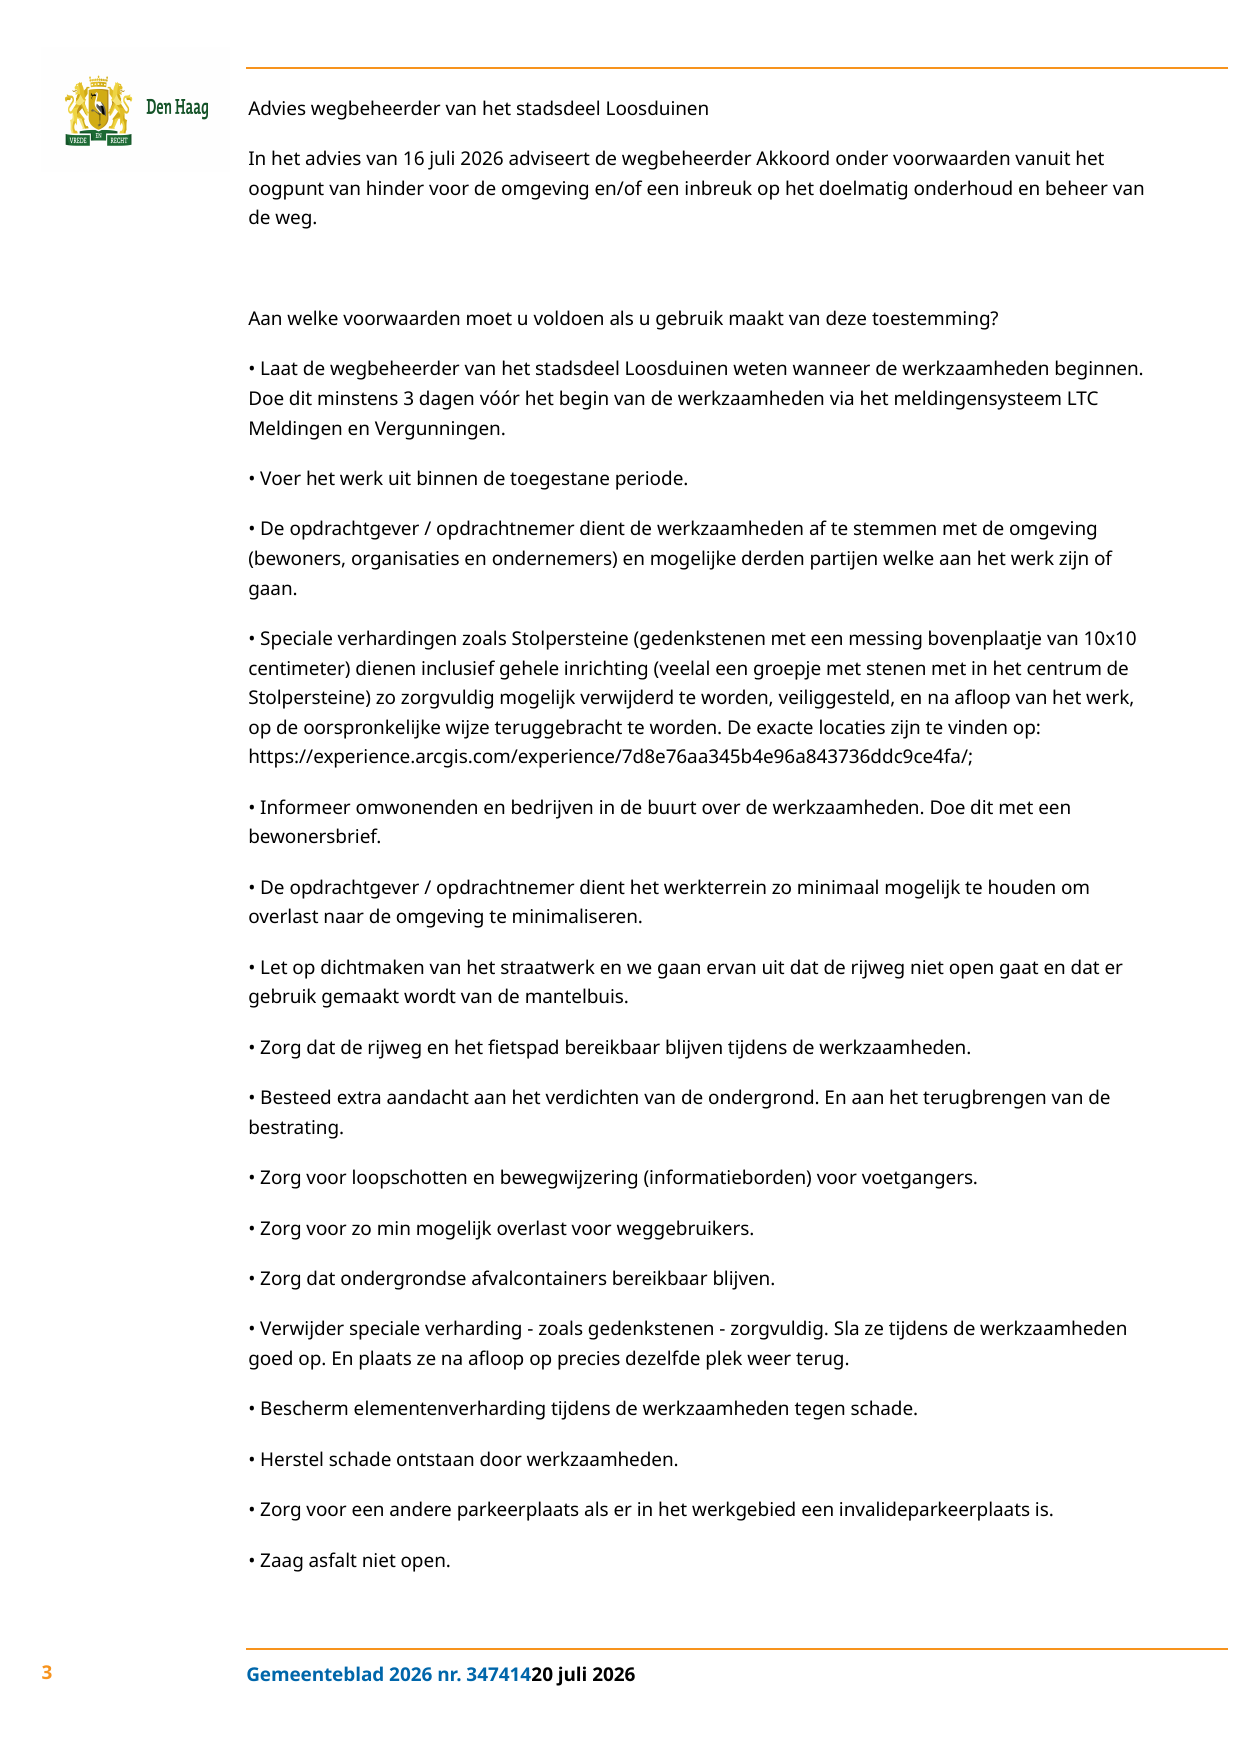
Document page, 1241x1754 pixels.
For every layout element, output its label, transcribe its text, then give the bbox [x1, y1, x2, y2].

text • Zaag asfalt niet open. [248, 1547, 1152, 1573]
text • Speciale verhardingen zoals Stolpersteine (gedenkstenen met een messing bovenplaatje van 10x10 centimeter) dienen inclusief gehele inrichting (veelal een groepje met stenen met in het centrum de Stolpersteine) zo zorgvuldig mogelijk verwijderd te worden, veiliggesteld, en na afloop van het werk, op de oorspronkelijke wijze teruggebracht te worden. De exacte locaties zijn te vinden op: https://experience.arcgis.com/experience/7d8e76aa345b4e96a843736ddc9ce4fa/; [248, 625, 1152, 769]
text • Let op dichtmaken van het straatwerk en we gaan ervan uit dat de rijweg niet open gaat en dat er gebruik gemaakt wordt van de mantelbuis. [248, 954, 1152, 1009]
text • Zorg dat ondergrondse afvalcontainers bereikbaar blijven. [248, 1265, 1152, 1291]
text • Bescherm elementenverharding tijdens de werkzaamheden tegen schade. [248, 1396, 1152, 1421]
text Aan welke voorwaarden moet u voldoen als u gebruik maakt van deze toestemming? [248, 305, 1152, 331]
text • Besteed extra aandacht aan het verdichten van de ondergrond. En aan het terugbrengen van de bestrating. [248, 1084, 1152, 1140]
text • De opdrachtgever / opdrachtnemer dient de werkzaamheden af te stemmen met de omgeving (bewoners, organisaties en ondernemers) en mogelijke derden partijen welke aan het werk zijn of gaan. [248, 516, 1152, 601]
text Advies wegbeheerder van het stadsdeel Loosduinen [248, 95, 1152, 121]
text • De opdrachtgever / opdrachtnemer dient het werkterrein zo minimaal mogelijk te houden om overlast naar de omgeving te minimaliseren. [248, 874, 1152, 929]
text • Voer het werk uit binnen de toegestane periode. [248, 465, 1152, 491]
text • Zorg dat de rijweg en het fietspad bereikbaar blijven tijdens de werkzaamheden. [248, 1034, 1152, 1060]
text • Zorg voor een andere parkeerplaats als er in het werkgebied een invalideparkeerplaats is. [248, 1496, 1152, 1522]
text • Verwijder speciale verharding - zoals gedenkstenen - zorgvuldig. Sla ze tijdens de werkzaamheden goed op. En plaats ze na afloop op precies dezelfde plek weer terug. [248, 1316, 1152, 1371]
text • Zorg voor zo min mogelijk overlast voor weggebruikers. [248, 1215, 1152, 1241]
text In het advies van 16 juli 2026 adviseert de wegbeheerder Akkoord onder voorwaarden vanuit het oogpunt van hinder voor de omgeving en/of een inbreuk op het doelmatig onderhoud en beheer van de weg. [248, 145, 1152, 230]
text • Zorg voor loopschotten en bewegwijzering (informatieborden) voor voetgangers. [248, 1164, 1152, 1190]
text • Informeer omwonenden en bedrijven in de buurt over de werkzaamheden. Doe dit met een bewonersbrief. [248, 794, 1152, 849]
text • Laat de wegbeheerder van het stadsdeel Loosduinen weten wanneer de werkzaamheden beginnen. Doe dit minstens 3 dagen vóór het begin van de werkzaamheden via het meldingensysteem LTC Meldingen en Vergunningen. [248, 356, 1152, 441]
text • Herstel schade ontstaan door werkzaamheden. [248, 1446, 1152, 1472]
picture [41, 47, 231, 172]
